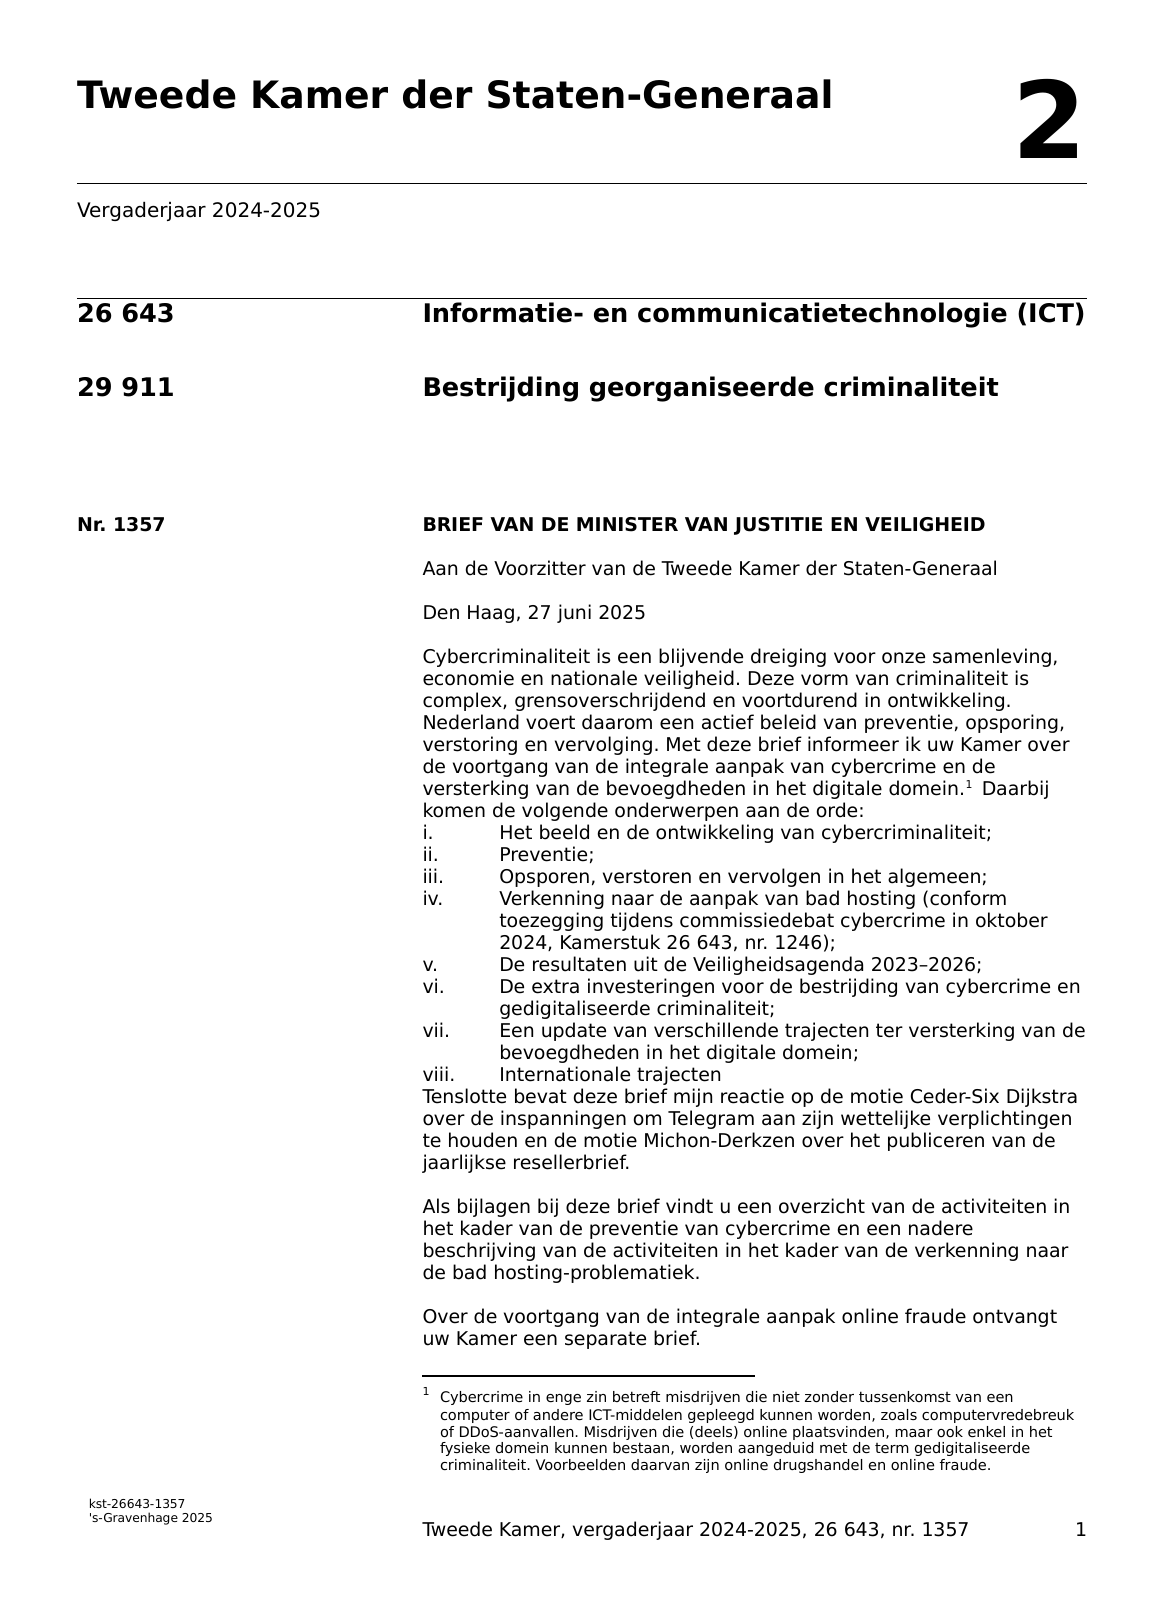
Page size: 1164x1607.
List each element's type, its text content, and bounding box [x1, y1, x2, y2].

subtitle 26 643 Informatie- en communicatietechnologie (ICT) [77, 299, 1087, 329]
text 's-Gravenhage 2025 [88, 1511, 323, 1525]
text v. De resultaten uit de Veiligheidsagenda 2023–2026; [422, 954, 1087, 976]
text kst-26643-1357 [88, 1497, 323, 1511]
subtitle Nr. 1357 BRIEF VAN DE MINISTER VAN JUSTITIE EN VEILIGHEID [77, 514, 1087, 536]
table_header Tweede Kamer der Staten-Generaal [77, 59, 886, 183]
text Tenslotte bevat deze brief mijn reactie op de motie Ceder-Six Dijkstra over de inspanningen om Telegram aan zijn wettelijke verplichtingen te houden en de motie Michon-Derkzen over het publiceren van de jaarlijkse resellerbrief. [422, 1086, 1087, 1174]
text Cybercrime in enge zin betreft misdrijven die niet zonder tussenkomst van een computer of andere ICT-middelen gepleegd kunnen worden, zoals computervredebreuk of DDoS-aanvallen. Misdrijven die (deels) online plaatsvinden, maar ook enkel in het fysieke domein kunnen bestaan, worden aangeduid met de term gedigitaliseerde criminaliteit. Voorbeelden daarvan zijn online drugshandel en online fraude. [422, 1385, 1087, 1474]
text Als bijlagen bij deze brief vindt u een overzicht van de activiteiten in het kader van de preventie van cybercrime en een nadere beschrijving van de activiteiten in het kader van de verkenning naar de bad hosting-problematiek. [422, 1196, 1087, 1284]
text i. Het beeld en de ontwikkeling van cybercriminaliteit; [422, 822, 1087, 844]
text iv. Verkenning naar de aanpak van bad hosting (conform toezegging tijdens commissiedebat cybercrime in oktober 2024, Kamerstuk 26 643, nr. 1246); [422, 888, 1087, 954]
text Over de voortgang van de integrale aanpak online fraude ontvangt uw Kamer een separate brief. [422, 1306, 1087, 1350]
text iii. Opsporen, verstoren en vervolgen in het algemeen; [422, 866, 1087, 888]
subtitle 29 911 Bestrijding georganiseerde criminaliteit [77, 373, 1087, 403]
text Cybercriminaliteit is een blijvende dreiging voor onze samenleving, economie en nationale veiligheid. Deze vorm van criminaliteit is complex, grensoverschrijdend en voortdurend in ontwikkeling. Nederland voert daarom een actief beleid van preventie, opsporing, verstoring en vervolging. Met deze brief informeer ik uw Kamer over de voortgang van de integrale aanpak van cybercrime en de versterking van de bevoegdheden in het digitale domein. Daarbij komen de volgende onderwerpen aan de orde: [422, 646, 1087, 822]
text vii. Een update van verschillende trajecten ter versterking van de bevoegdheden in het digitale domein; [422, 1020, 1087, 1064]
table_header 2 [886, 59, 1087, 183]
text vi. De extra investeringen voor de bestrijding van cybercrime en gedigitaliseerde criminaliteit; [422, 976, 1087, 1020]
text Aan de Voorzitter van de Tweede Kamer der Staten-Generaal [422, 558, 1087, 580]
table_cell Vergaderjaar 2024-2025 [77, 184, 1087, 298]
text Den Haag, 27 juni 2025 [422, 602, 1087, 624]
text viii. Internationale trajecten [422, 1064, 1087, 1086]
text ii. Preventie; [422, 844, 1087, 866]
